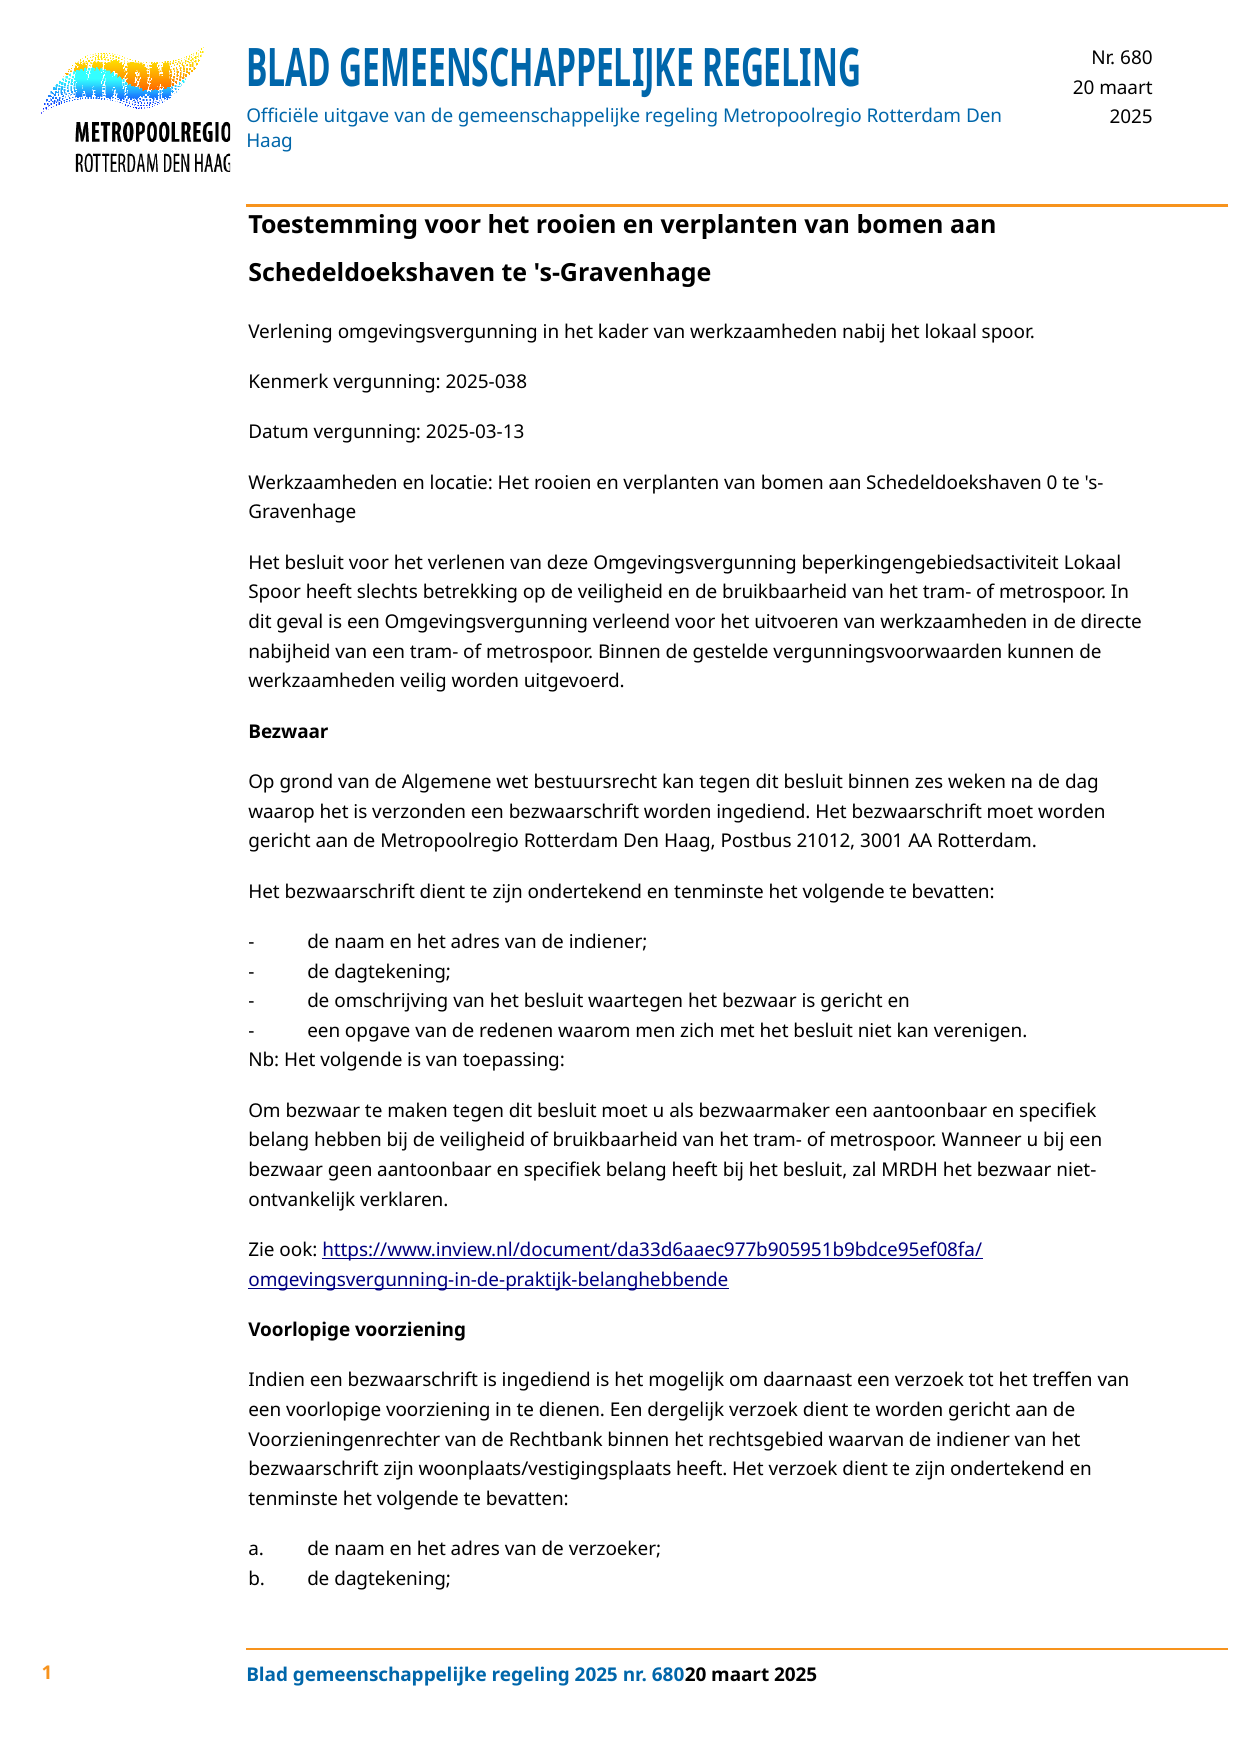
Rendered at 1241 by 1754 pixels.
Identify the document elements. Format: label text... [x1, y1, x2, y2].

picture [41, 47, 231, 172]
text Toestemming voor het rooien en verplanten van bomen aan Schedeldoekshaven te 's-Gravenhage [248, 207, 1152, 288]
list de dagtekening; [248, 958, 1152, 984]
text Verlening omgevingsvergunning in het kader van werkzaamheden nabij het lokaal spoor. [248, 318, 1152, 344]
text Het besluit voor het verlenen van deze Omgevingsvergunning beperkingengebiedsactiviteit Lokaal Spoor heeft slechts betrekking op de veiligheid en de bruikbaarheid van het tram- of metrospoor. In dit geval is een Omgevingsvergunning verleend voor het uitvoeren van werkzaamheden in de directe nabijheid van een tram- of metrospoor. Binnen de gestelde vergunningsvoorwaarden kunnen de werkzaamheden veilig worden uitgevoerd. [248, 549, 1152, 693]
text Bezwaar [248, 718, 1152, 744]
text Voorlopige voorziening [248, 1316, 1152, 1342]
text Het bezwaarschrift dient te zijn ondertekend en tenminste het volgende te bevatten: [248, 878, 1152, 904]
list de omschrijving van het besluit waartegen het bezwaar is gericht en [248, 987, 1152, 1013]
text Op grond van de Algemene wet bestuursrecht kan tegen dit besluit binnen zes weken na de dag waarop het is verzonden een bezwaarschrift worden ingediend. Het bezwaarschrift moet worden gericht aan de Metropoolregio Rotterdam Den Haag, Postbus 21012, 3001 AA Rotterdam. [248, 768, 1152, 853]
list een opgave van de redenen waarom men zich met het besluit niet kan verenigen. [248, 1017, 1152, 1043]
text Datum vergunning: 2025-03-13 [248, 419, 1152, 444]
text Kenmerk vergunning: 2025-038 [248, 368, 1152, 394]
text Zie ook: https://www.inview.nl/document/da33d6aaec977b905951b9bdce95ef08fa/omgevingsvergunning-in-de-praktijk-belanghebbende [248, 1236, 1152, 1292]
list de naam en het adres van de indiener; [248, 928, 1152, 954]
text Werkzaamheden en locatie: Het rooien en verplanten van bomen aan Schedeldoekshaven 0 te 's-Gravenhage [248, 469, 1152, 524]
text Om bezwaar te maken tegen dit besluit moet u als bezwaarmaker een aantoonbaar en specifiek belang hebben bij de veiligheid of bruikbaarheid van het tram- of metrospoor. Wanneer u bij een bezwaar geen aantoonbaar en specifiek belang heeft bij het besluit, zal MRDH het bezwaar niet-ontvankelijk verklaren. [248, 1097, 1152, 1212]
text Indien een bezwaarschrift is ingediend is het mogelijk om daarnaast een verzoek tot het treffen van een voorlopige voorziening in te dienen. Een dergelijk verzoek dient te worden gericht aan de Voorzieningenrechter van de Rechtbank binnen het rechtsgebied waarvan de indiener van het bezwaarschrift zijn woonplaats/vestigingsplaats heeft. Het verzoek dient te zijn ondertekend en tenminste het volgende te bevatten: [248, 1367, 1152, 1511]
text Nb: Het volgende is van toepassing: [248, 1047, 1152, 1072]
list de dagtekening; [248, 1565, 1152, 1591]
list de naam en het adres van de verzoeker; [248, 1535, 1152, 1561]
